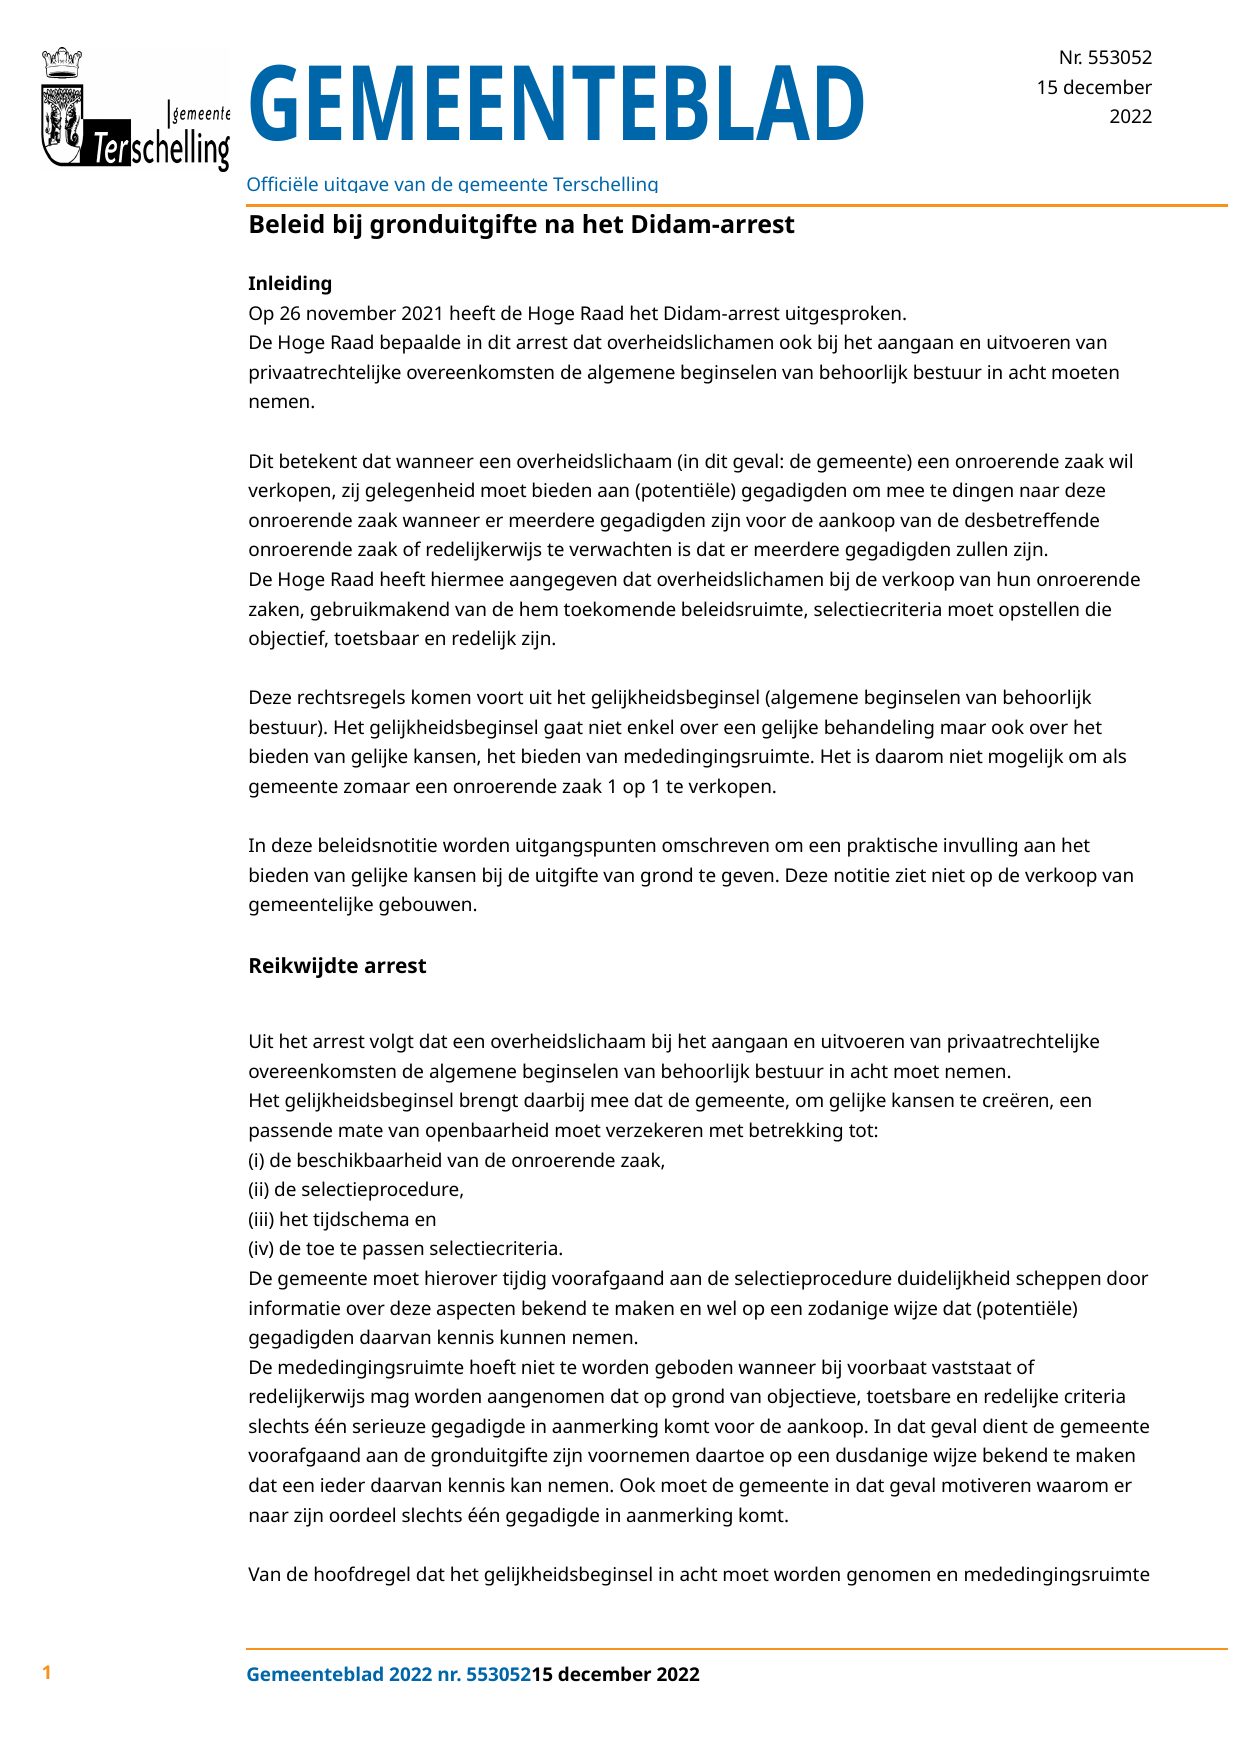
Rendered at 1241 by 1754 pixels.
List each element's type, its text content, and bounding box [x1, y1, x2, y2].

text De Hoge Raad bepaalde in dit arrest dat overheidslichamen ook bij het aangaan en uitvoeren van privaatrechtelijke overeenkomsten de algemene beginselen van behoorlijk bestuur in acht moeten nemen. [248, 329, 1152, 414]
text Op 26 november 2021 heeft de Hoge Raad het Didam-arrest uitgesproken. [248, 300, 1152, 326]
text Deze rechtsregels komen voort uit het gelijkheidsbeginsel (algemene beginselen van behoorlijk bestuur). Het gelijkheidsbeginsel gaat niet enkel over een gelijke behandeling maar ook over het bieden van gelijke kansen, het bieden van mededingingsruimte. Het is daarom niet mogelijk om als gemeente zomaar een onroerende zaak 1 op 1 te verkopen. [248, 684, 1152, 799]
text (ii) de selectieprocedure, [248, 1176, 1152, 1202]
text Het gelijkheidsbeginsel brengt daarbij mee dat de gemeente, om gelijke kansen te creëren, een passende mate van openbaarheid moet verzekeren met betrekking tot: [248, 1088, 1152, 1143]
text De mededingingsruimte hoeft niet te worden geboden wanneer bij voorbaat vaststaat of redelijkerwijs mag worden aangenomen dat op grond van objectieve, toetsbare en redelijke criteria slechts één serieuze gegadigde in aanmerking komt voor de aankoop. In dat geval dient de gemeente voorafgaand aan de gronduitgifte zijn voornemen daartoe op een dusdanige wijze bekend te maken dat een ieder daarvan kennis kan nemen. Ook moet de gemeente in dat geval motiveren waarom er naar zijn oordeel slechts één gegadigde in aanmerking komt. [248, 1354, 1152, 1527]
text Inleiding [248, 270, 1152, 296]
text Dit betekent dat wanneer een overheidslichaam (in dit geval: de gemeente) een onroerende zaak wil verkopen, zij gelegenheid moet bieden aan (potentiële) gegadigden om mee te dingen naar deze onroerende zaak wanneer er meerdere gegadigden zijn voor de aankoop van de desbetreffende onroerende zaak of redelijkerwijs te verwachten is dat er meerdere gegadigden zullen zijn. [248, 448, 1152, 562]
text Uit het arrest volgt dat een overheidslichaam bij het aangaan en uitvoeren van privaatrechtelijke overeenkomsten de algemene beginselen van behoorlijk bestuur in acht moet nemen. [248, 1028, 1152, 1084]
text De gemeente moet hierover tijdig voorafgaand aan de selectieprocedure duidelijkheid scheppen door informatie over deze aspecten bekend te maken en wel op een zodanige wijze dat (potentiële) gegadigden daarvan kennis kunnen nemen. [248, 1265, 1152, 1350]
text (i) de beschikbaarheid van de onroerende zaak, [248, 1147, 1152, 1172]
text Beleid bij gronduitgifte na het Didam-arrest [248, 207, 1152, 241]
text Reikwijdte arrest [248, 951, 1152, 979]
text (iii) het tijdschema en [248, 1206, 1152, 1232]
text Van de hoofdregel dat het gelijkheidsbeginsel in acht moet worden genomen en mededingingsruimte [248, 1561, 1152, 1587]
picture [41, 47, 231, 172]
text De Hoge Raad heeft hiermee aangegeven dat overheidslichamen bij de verkoop van hun onroerende zaken, gebruikmakend van de hem toekomende beleidsruimte, selectiecriteria moet opstellen die objectief, toetsbaar en redelijk zijn. [248, 566, 1152, 651]
text In deze beleidsnotitie worden uitgangspunten omschreven om een praktische invulling aan het bieden van gelijke kansen bij de uitgifte van grond te geven. Deze notitie ziet niet op de verkoop van gemeentelijke gebouwen. [248, 832, 1152, 917]
text (iv) de toe te passen selectiecriteria. [248, 1236, 1152, 1261]
